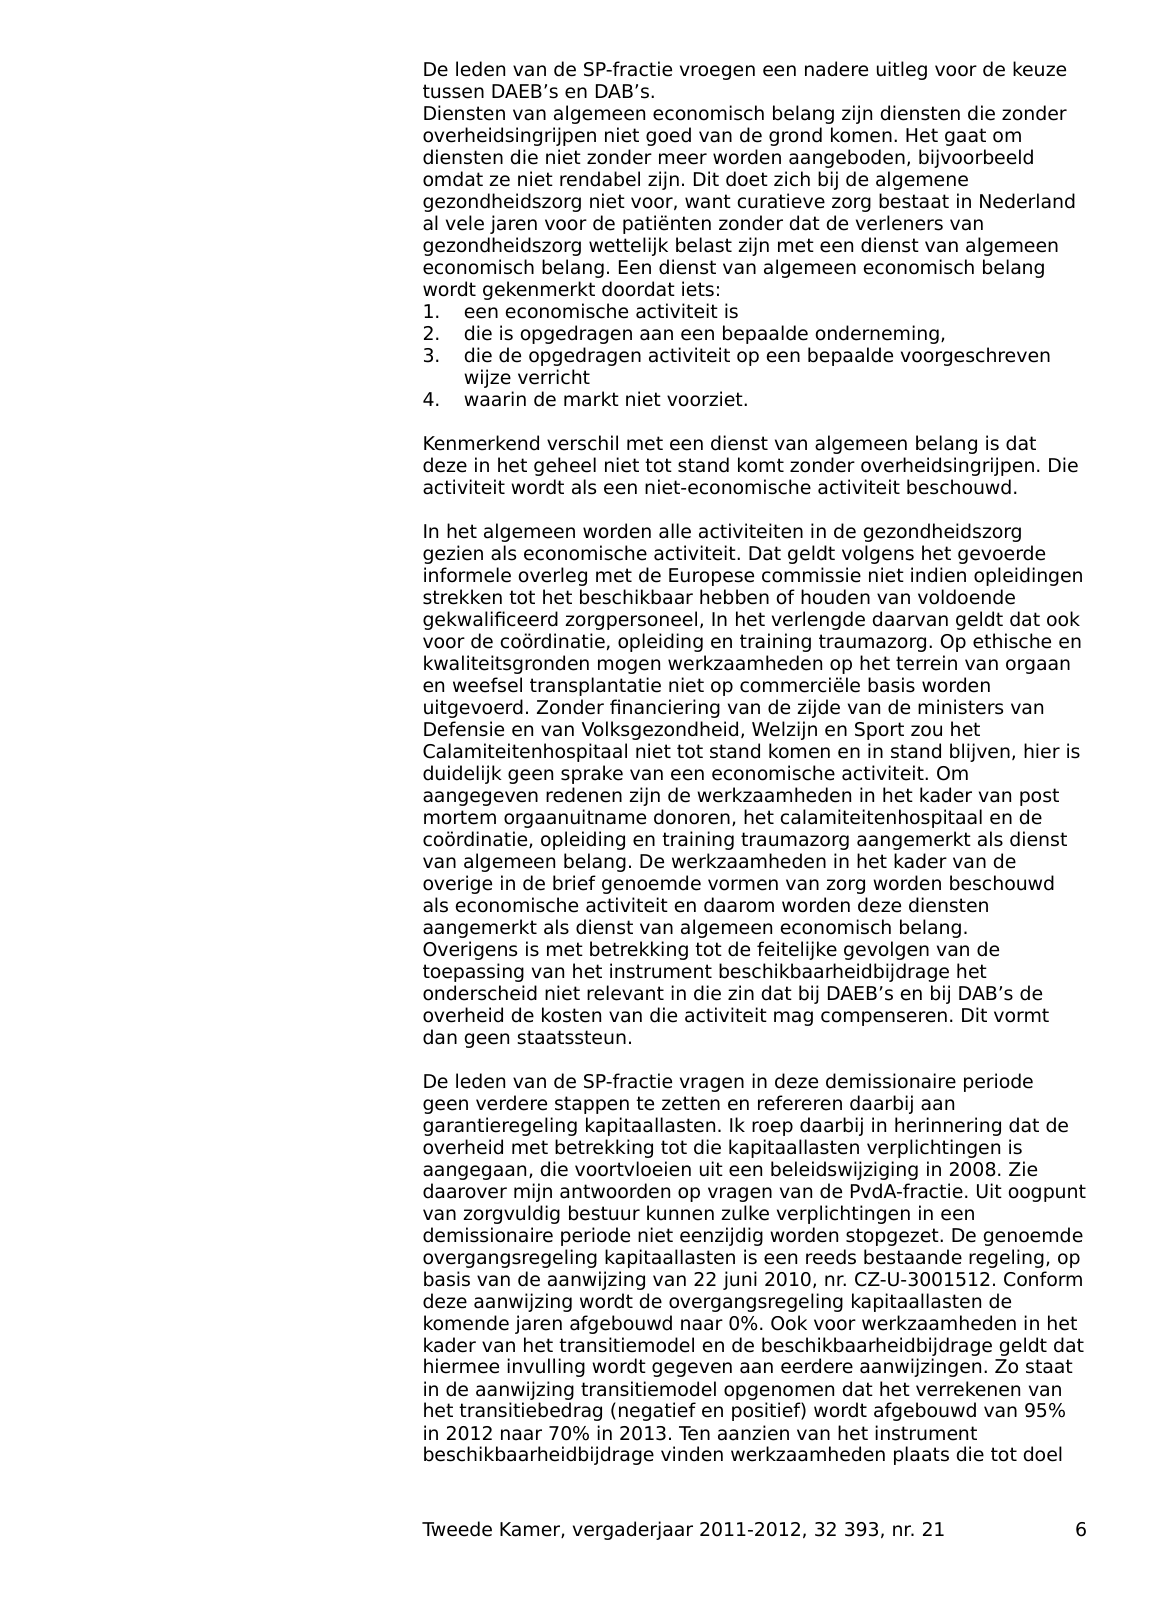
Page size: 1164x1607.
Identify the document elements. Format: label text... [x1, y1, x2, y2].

text De leden van de SP-fractie vragen in deze demissionaire periode geen verdere stappen te zetten en refereren daarbij aan garantieregeling kapitaallasten. Ik roep daarbij in herinnering dat de overheid met betrekking tot die kapitaallasten verplichtingen is aangegaan, die voortvloeien uit een beleidswijziging in 2008. Zie daarover mijn antwoorden op vragen van de PvdA-fractie. Uit oogpunt van zorgvuldig bestuur kunnen zulke verplichtingen in een demissionaire periode niet eenzijdig worden stopgezet. De genoemde overgangsregeling kapitaallasten is een reeds bestaande regeling, op basis van de aanwijzing van 22 juni 2010, nr. CZ-U-3001512. Conform deze aanwijzing wordt de overgangsregeling kapitaallasten de komende jaren afgebouwd naar 0%. Ook voor werkzaamheden in het kader van het transitiemodel en de beschikbaarheidbijdrage geldt dat hiermee invulling wordt gegeven aan eerdere aanwijzingen. Zo staat in de aanwijzing transitiemodel opgenomen dat het verrekenen van het transitiebedrag (negatief en positief) wordt afgebouwd van 95% in 2012 naar 70% in 2013. Ten aanzien van het instrument beschikbaarheidbijdrage vinden werkzaamheden plaats die tot doel [422, 1071, 1087, 1466]
text De leden van de SP-fractie vroegen een nadere uitleg voor de keuze tussen DAEB’s en DAB’s. [422, 59, 1087, 103]
text 4. waarin de markt niet voorziet. [422, 389, 1087, 411]
text 2. die is opgedragen aan een bepaalde onderneming, [422, 323, 1087, 345]
text Diensten van algemeen economisch belang zijn diensten die zonder overheidsingrijpen niet goed van de grond komen. Het gaat om diensten die niet zonder meer worden aangeboden, bijvoorbeeld omdat ze niet rendabel zijn. Dit doet zich bij de algemene gezondheidszorg niet voor, want curatieve zorg bestaat in Nederland al vele jaren voor de patiënten zonder dat de verleners van gezondheidszorg wettelijk belast zijn met een dienst van algemeen economisch belang. Een dienst van algemeen economisch belang wordt gekenmerkt doordat iets: [422, 103, 1087, 301]
text Overigens is met betrekking tot de feitelijke gevolgen van de toepassing van het instrument beschikbaarheidbijdrage het onderscheid niet relevant in die zin dat bij DAEB’s en bij DAB’s de overheid de kosten van die activiteit mag compenseren. Dit vormt dan geen staatssteun. [422, 939, 1087, 1048]
text Kenmerkend verschil met een dienst van algemeen belang is dat deze in het geheel niet tot stand komt zonder overheidsingrijpen. Die activiteit wordt als een niet-economische activiteit beschouwd. [422, 433, 1087, 499]
text In het algemeen worden alle activiteiten in de gezondheidszorg gezien als economische activiteit. Dat geldt volgens het gevoerde informele overleg met de Europese commissie niet indien opleidingen strekken tot het beschikbaar hebben of houden van voldoende gekwalificeerd zorgpersoneel, In het verlengde daarvan geldt dat ook voor de coördinatie, opleiding en training traumazorg. Op ethische en kwaliteitsgronden mogen werkzaamheden op het terrein van orgaan en weefsel transplantatie niet op commerciële basis worden uitgevoerd. Zonder financiering van de zijde van de ministers van Defensie en van Volksgezondheid, Welzijn en Sport zou het Calamiteitenhospitaal niet tot stand komen en in stand blijven, hier is duidelijk geen sprake van een economische activiteit. Om aangegeven redenen zijn de werkzaamheden in het kader van post mortem orgaanuitname donoren, het calamiteitenhospitaal en de coördinatie, opleiding en training traumazorg aangemerkt als dienst van algemeen belang. De werkzaamheden in het kader van de overige in de brief genoemde vormen van zorg worden beschouwd als economische activiteit en daarom worden deze diensten aangemerkt als dienst van algemeen economisch belang. [422, 521, 1087, 939]
text 3. die de opgedragen activiteit op een bepaalde voorgeschreven wijze verricht [422, 345, 1087, 389]
text 1. een economische activiteit is [422, 301, 1087, 323]
